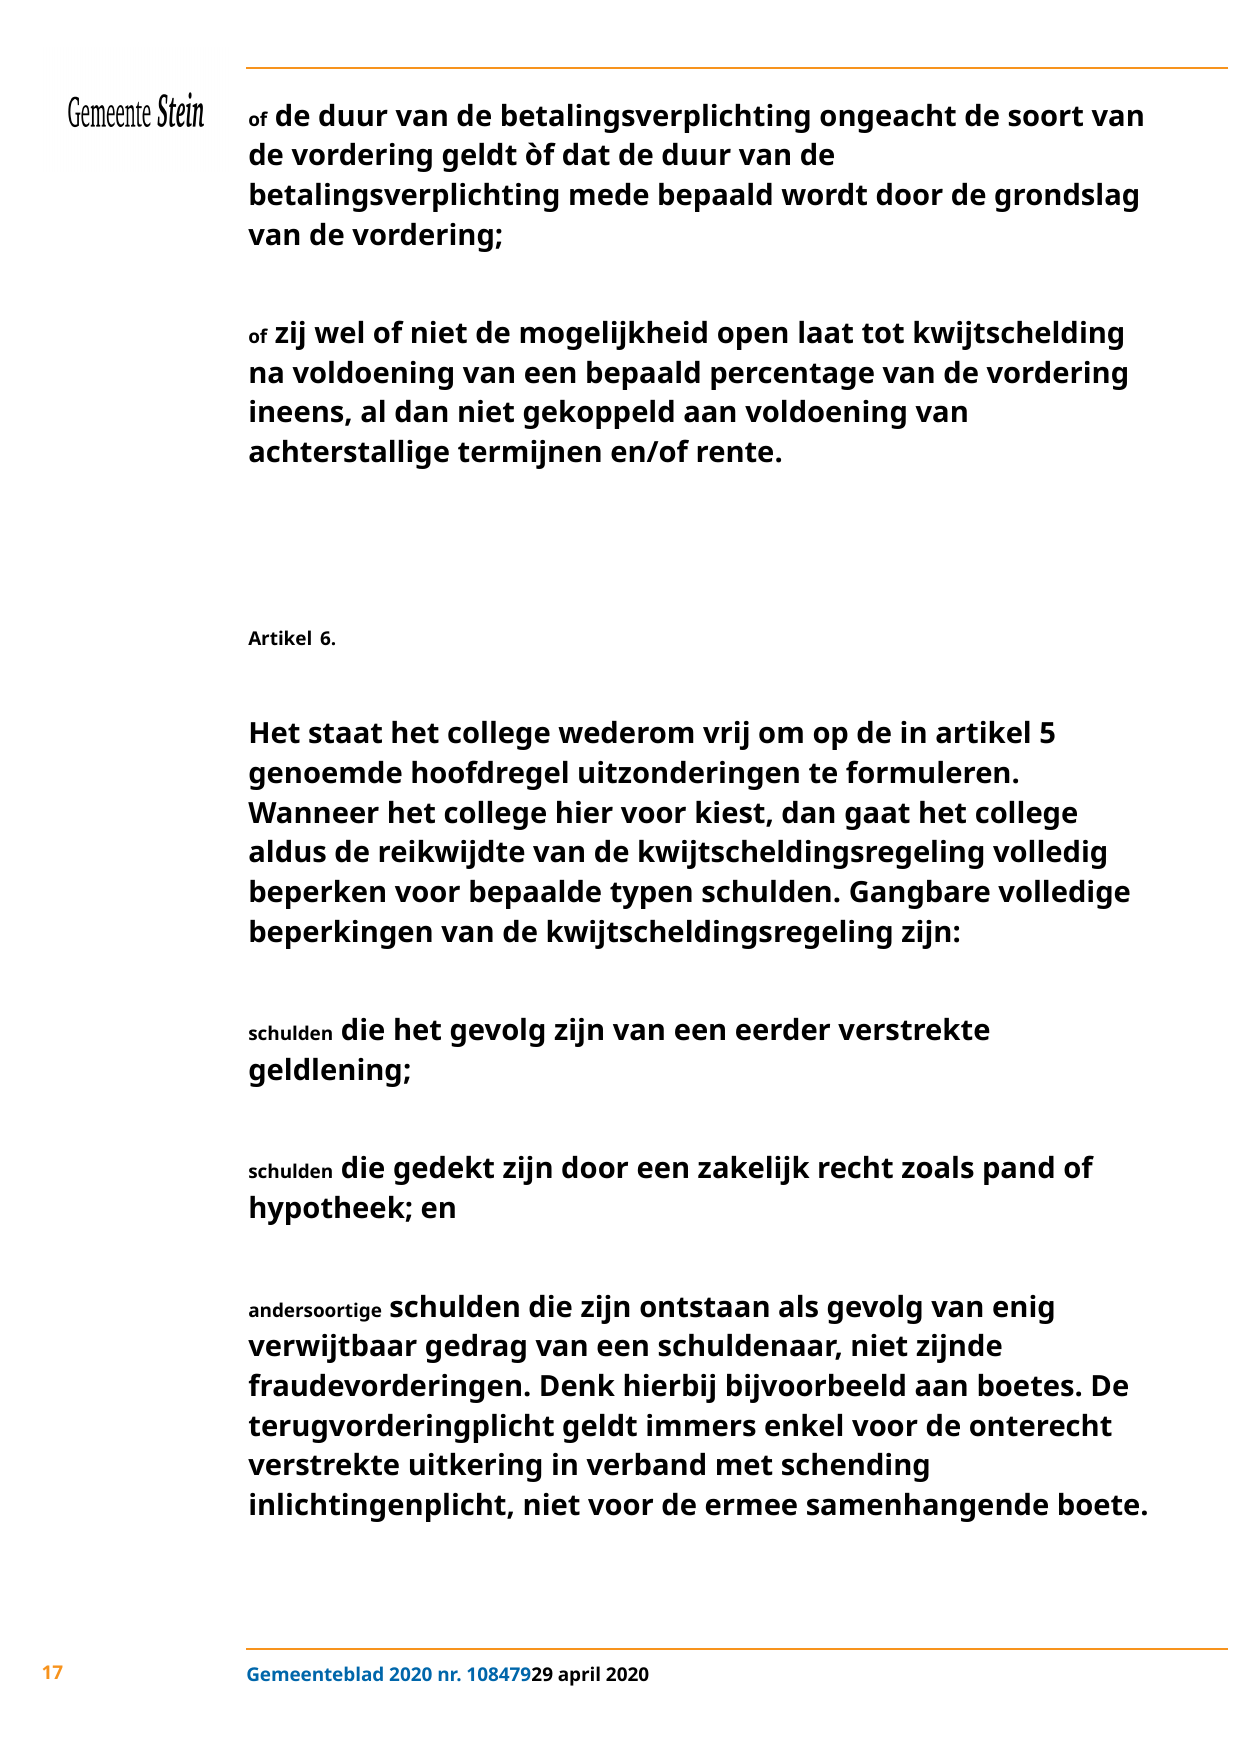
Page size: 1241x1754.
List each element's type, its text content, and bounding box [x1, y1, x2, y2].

text Het staat het college wederom vrij om op de in artikel 5 genoemde hoofdregel uitzonderingen te formuleren. Wanneer het college hier voor kiest, dan gaat het college aldus de reikwijdte van de kwijtscheldingsregeling volledig beperken voor bepaalde typen schulden. Gangbare volledige beperkingen van de kwijtscheldingsregeling zijn: [248, 713, 1152, 951]
text schulden die het gevolg zijn van een eerder verstrekte geldlening; [248, 1009, 1152, 1089]
picture [41, 47, 231, 172]
text of zij wel of niet de mogelijkheid open laat tot kwijtschelding na voldoening van een bepaald percentage van de vordering ineens, al dan niet gekoppeld aan voldoening van achterstallige termijnen en/of rente. [248, 312, 1152, 471]
text Artikel 6. [248, 614, 1152, 654]
text schulden die gedekt zijn door een zakelijk recht zoals pand of hypotheek; en [248, 1148, 1152, 1227]
text andersoortige schulden die zijn ontstaan als gevolg van enig verwijtbaar gedrag van een schuldenaar, niet zijnde fraudevorderingen. Denk hierbij bijvoorbeeld aan boetes. De terugvorderingplicht geldt immers enkel voor de onterecht verstrekte uitkering in verband met schending inlichtingenplicht, niet voor de ermee samenhangende boete. [248, 1286, 1152, 1524]
text of de duur van de betalingsverplichting ongeacht de soort van de vordering geldt òf dat de duur van de betalingsverplichting mede bepaald wordt door de grondslag van de vordering; [248, 95, 1152, 253]
